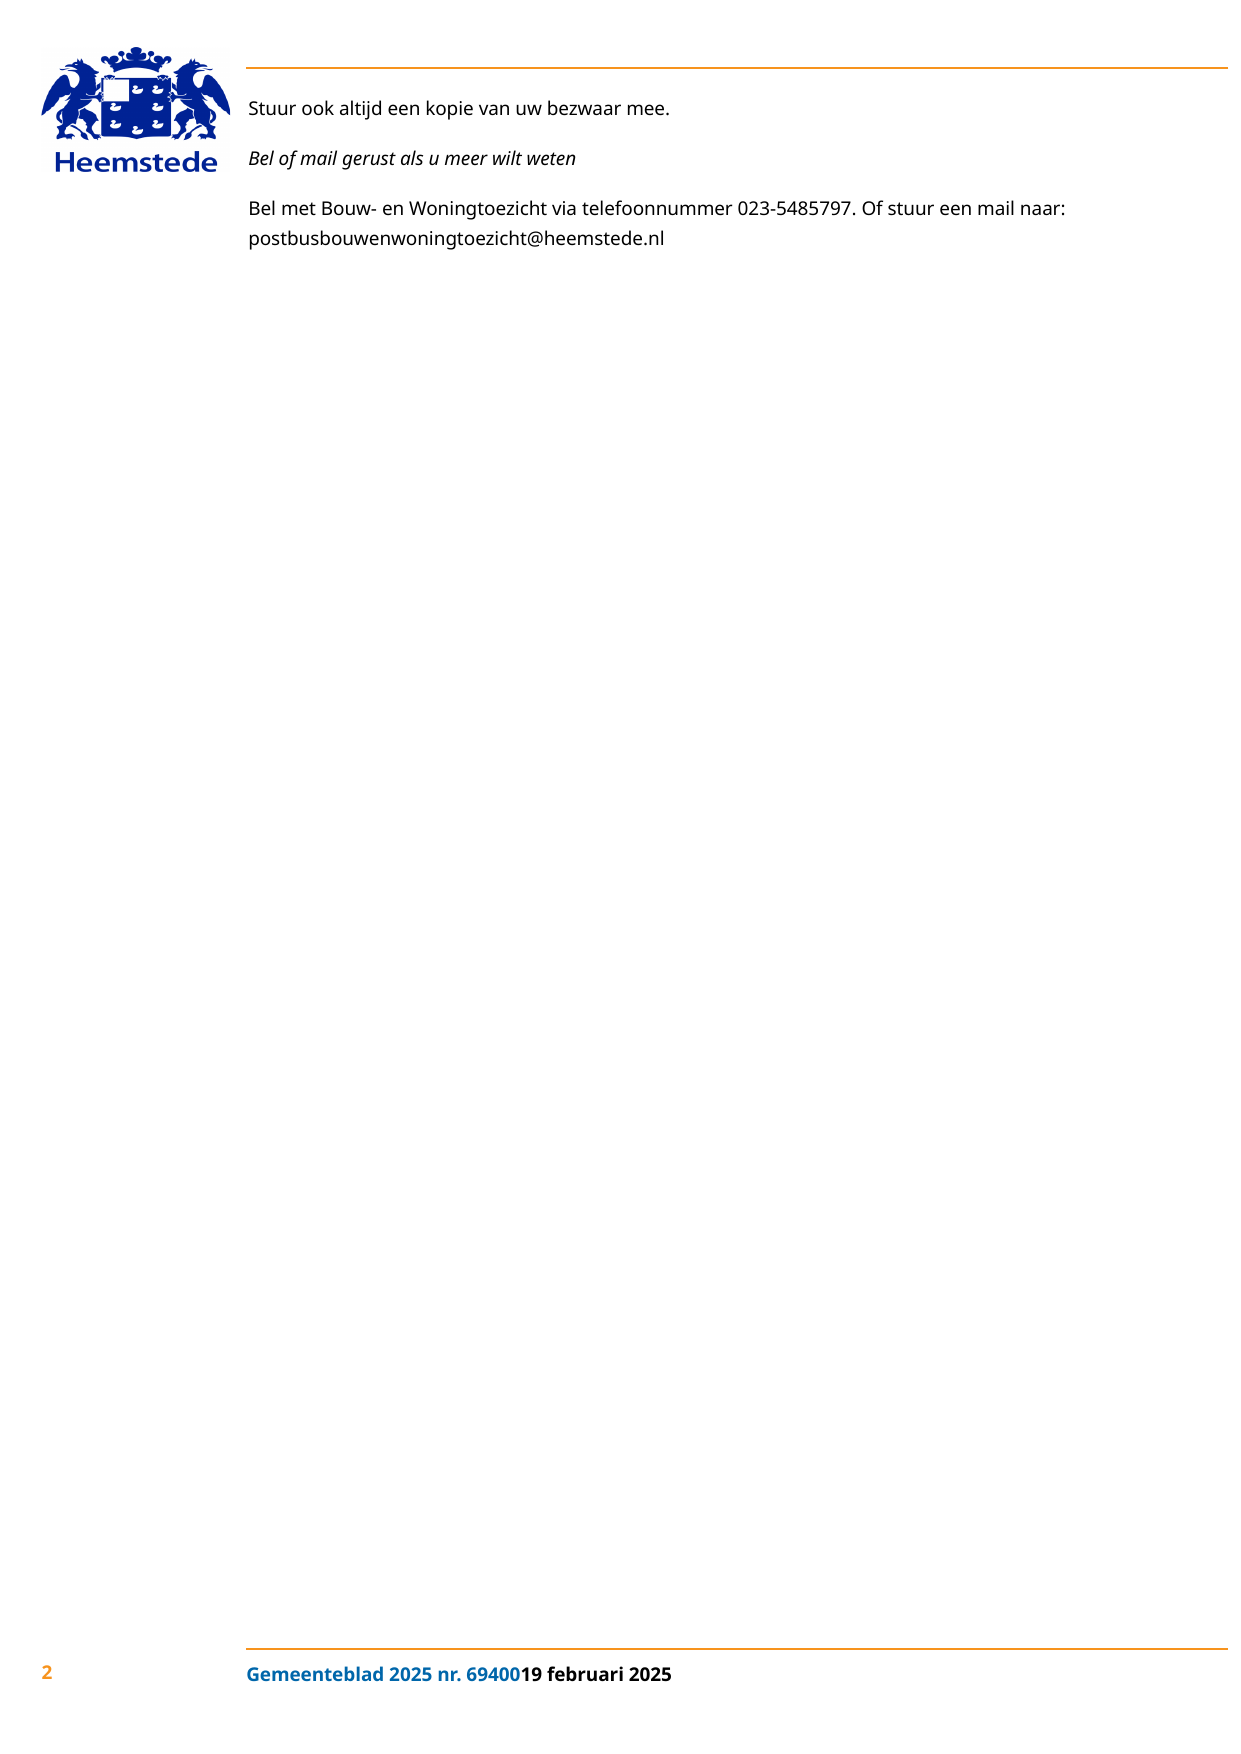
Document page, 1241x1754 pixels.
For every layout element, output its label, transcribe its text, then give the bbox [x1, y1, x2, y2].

text Bel met Bouw- en Woningtoezicht via telefoonnummer 023-5485797. Of stuur een mail naar: postbusbouwenwoningtoezicht@heemstede.nl [248, 196, 1152, 251]
text Stuur ook altijd een kopie van uw bezwaar mee. [248, 95, 1152, 121]
picture [41, 47, 231, 172]
text Bel of mail gerust als u meer wilt weten [248, 145, 1152, 171]
